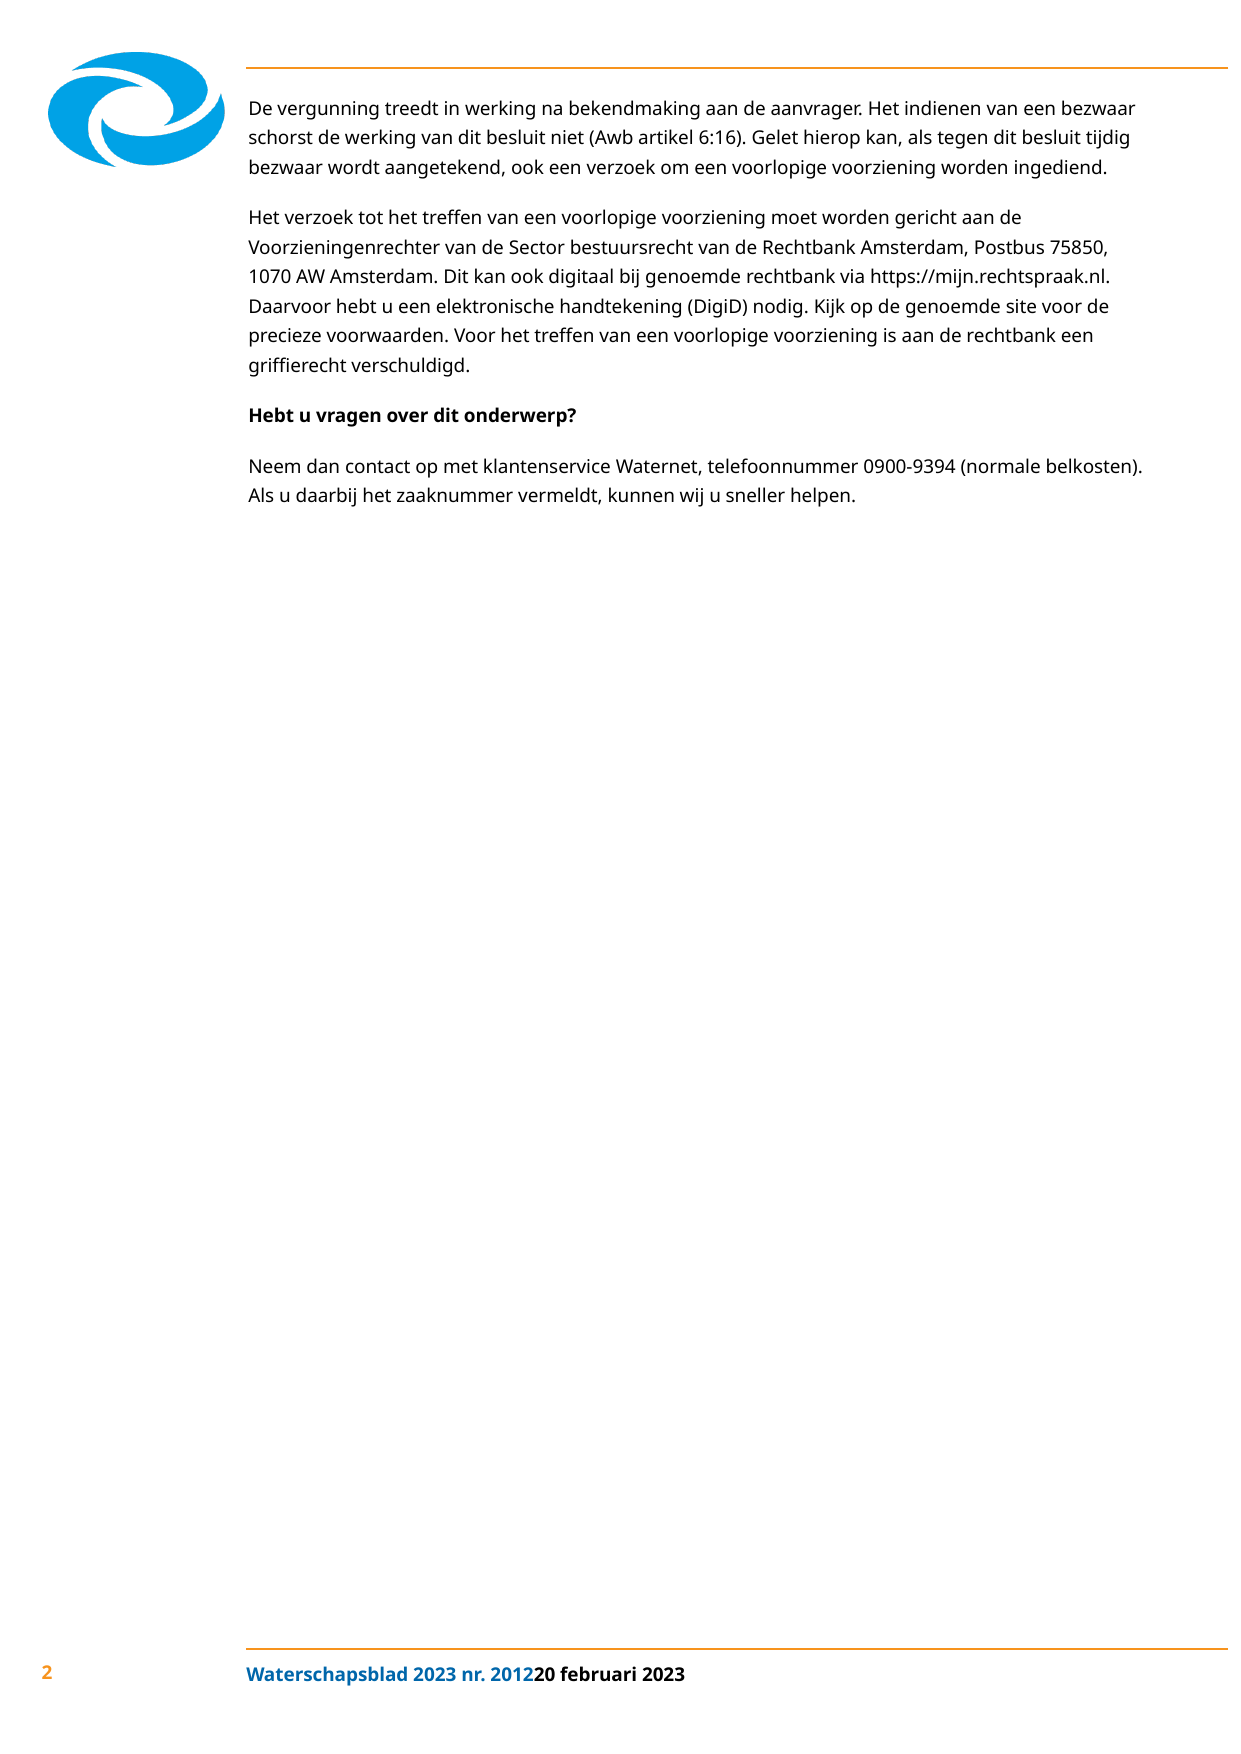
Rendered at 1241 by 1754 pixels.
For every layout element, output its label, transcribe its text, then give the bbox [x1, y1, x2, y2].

picture [41, 47, 231, 172]
text Het verzoek tot het treffen van een voorlopige voorziening moet worden gericht aan de Voorzieningenrechter van de Sector bestuursrecht van de Rechtbank Amsterdam, Postbus 75850, 1070 AW Amsterdam. Dit kan ook digitaal bij genoemde rechtbank via https://mijn.rechtspraak.nl. Daarvoor hebt u een elektronische handtekening (DigiD) nodig. Kijk op de genoemde site voor de precieze voorwaarden. Voor het treffen van een voorlopige voorziening is aan de rechtbank een griffierecht verschuldigd. [248, 204, 1152, 378]
text Neem dan contact op met klantenservice Waternet, telefoonnummer 0900-9394 (normale belkosten). Als u daarbij het zaaknummer vermeldt, kunnen wij u sneller helpen. [248, 453, 1152, 508]
text De vergunning treedt in werking na bekendmaking aan de aanvrager. Het indienen van een bezwaar schorst de werking van dit besluit niet (Awb artikel 6:16). Gelet hierop kan, als tegen dit besluit tijdig bezwaar wordt aangetekend, ook een verzoek om een voorlopige voorziening worden ingediend. [248, 95, 1152, 180]
text Hebt u vragen over dit onderwerp? [248, 403, 1152, 428]
